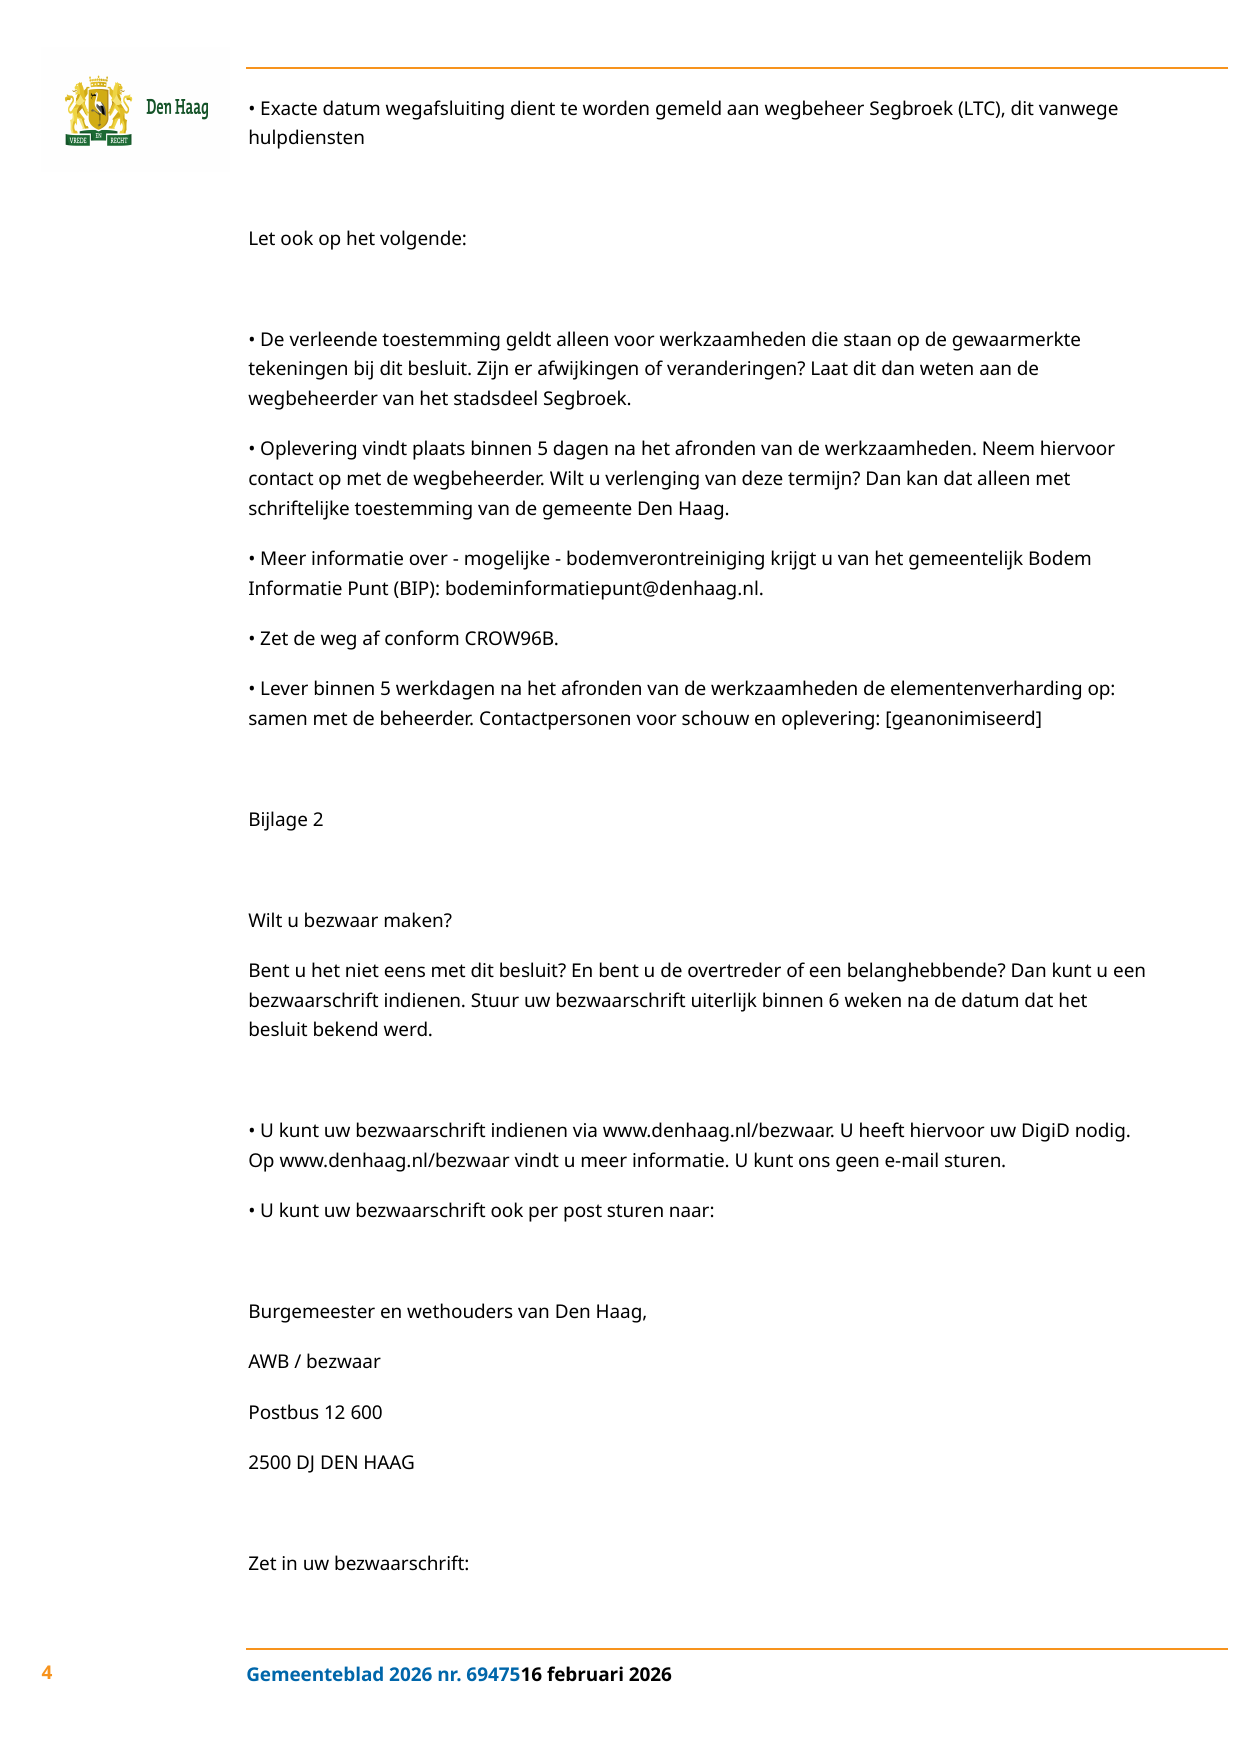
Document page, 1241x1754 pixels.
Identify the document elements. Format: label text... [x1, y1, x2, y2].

picture [41, 47, 231, 172]
text Bijlage 2 [248, 806, 1152, 832]
text • Zet de weg af conform CROW96B. [248, 625, 1152, 651]
text • Lever binnen 5 werkdagen na het afronden van de werkzaamheden de elementenverharding op: samen met de beheerder. Contactpersonen voor schouw en oplevering: [geanonimiseerd] [248, 676, 1152, 731]
text Let ook op het volgende: [248, 225, 1152, 251]
text • U kunt uw bezwaarschrift indienen via www.denhaag.nl/bezwaar. U heeft hiervoor uw DigiD nodig. Op www.denhaag.nl/bezwaar vindt u meer informatie. U kunt ons geen e-mail sturen. [248, 1117, 1152, 1173]
text • Oplevering vindt plaats binnen 5 dagen na het afronden van de werkzaamheden. Neem hiervoor contact op met de wegbeheerder. Wilt u verlenging van deze termijn? Dan kan dat alleen met schriftelijke toestemming van de gemeente Den Haag. [248, 436, 1152, 521]
text • Exacte datum wegafsluiting dient te worden gemeld aan wegbeheer Segbroek (LTC), dit vanwege hulpdiensten [248, 95, 1152, 150]
text • De verleende toestemming geldt alleen voor werkzaamheden die staan op de gewaarmerkte tekeningen bij dit besluit. Zijn er afwijkingen of veranderingen? Laat dit dan weten aan de wegbeheerder van het stadsdeel Segbroek. [248, 326, 1152, 411]
text AWB / bezwaar [248, 1348, 1152, 1374]
text • Meer informatie over - mogelijke - bodemverontreiniging krijgt u van het gemeentelijk Bodem Informatie Punt (BIP): bodeminformatiepunt@denhaag.nl. [248, 545, 1152, 601]
text Zet in uw bezwaarschrift: [248, 1550, 1152, 1576]
text Wilt u bezwaar maken? [248, 907, 1152, 933]
text Bent u het niet eens met dit besluit? En bent u de overtreder of een belanghebbende? Dan kunt u een bezwaarschrift indienen. Stuur uw bezwaarschrift uiterlijk binnen 6 weken na de datum dat het besluit bekend werd. [248, 957, 1152, 1042]
text Burgemeester en wethouders van Den Haag, [248, 1298, 1152, 1324]
text Postbus 12 600 [248, 1399, 1152, 1425]
text • U kunt uw bezwaarschrift ook per post sturen naar: [248, 1197, 1152, 1223]
text 2500 DJ DEN HAAG [248, 1449, 1152, 1475]
